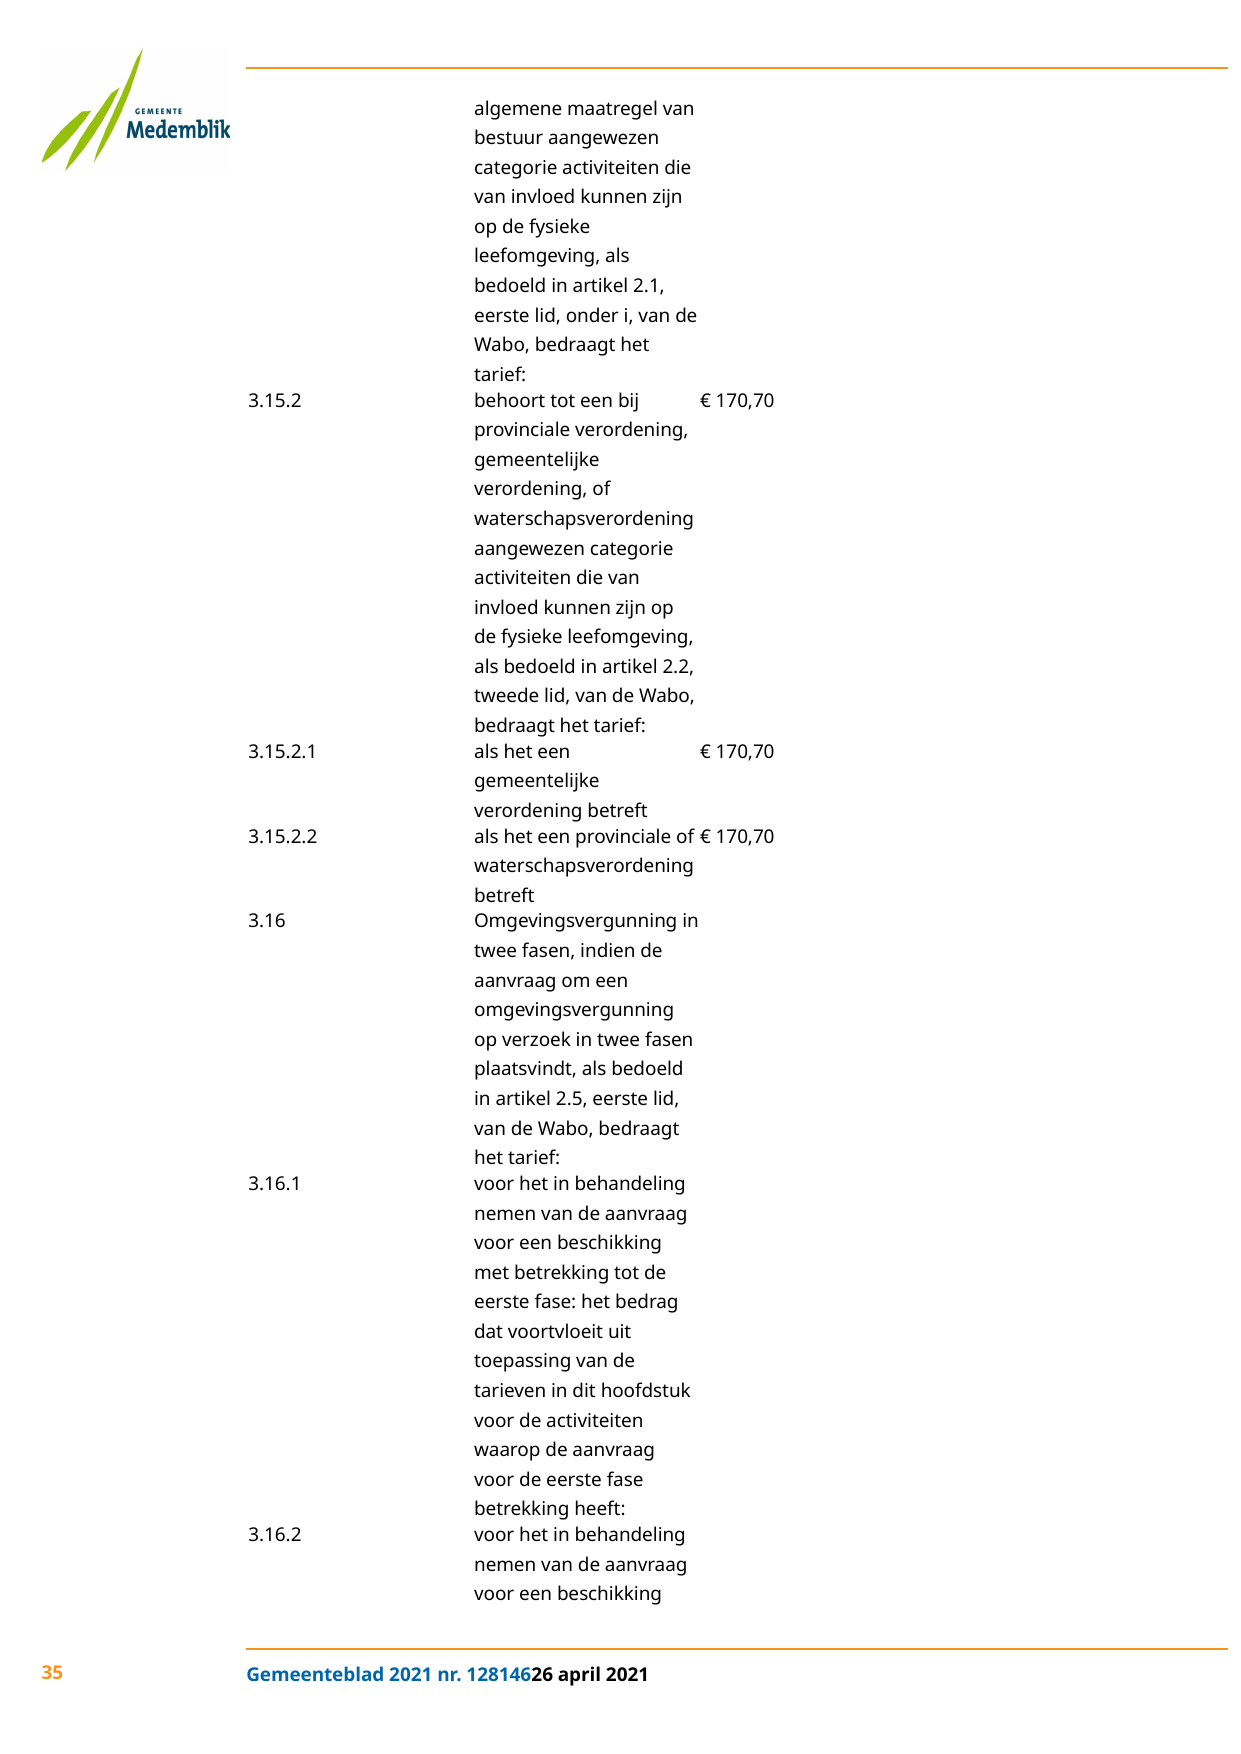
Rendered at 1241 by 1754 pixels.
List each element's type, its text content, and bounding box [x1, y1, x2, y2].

table_cell [926, 1170, 1152, 1521]
table_cell 3.16.2 [248, 1521, 474, 1606]
table_cell [700, 908, 926, 1170]
table_cell voor het in behandeling nemen van de aanvraag voor een beschikking [474, 1521, 700, 1606]
table_cell algemene maatregel van bestuur aangewezen categorie activiteiten die van invloed kunnen zijn op de fysieke leefomgeving, als bedoeld in artikel 2.1, eerste lid, onder i, van de Wabo, bedraagt het tarief: [474, 95, 700, 387]
table_cell [926, 387, 1152, 738]
table_cell behoort tot een bij provinciale verordening, gemeentelijke verordening, of waterschapsverordening aangewezen categorie activiteiten die van invloed kunnen zijn op de fysieke leefomgeving, als bedoeld in artikel 2.2, tweede lid, van de Wabo, bedraagt het tarief: [474, 387, 700, 738]
table_cell 3.15.2.2 [248, 823, 474, 908]
table_cell [700, 1170, 926, 1521]
table_cell [926, 738, 1152, 823]
table_cell 3.15.2.1 [248, 738, 474, 823]
table_cell [926, 908, 1152, 1170]
table_cell 3.15.2 [248, 387, 474, 738]
table_cell [926, 1521, 1152, 1606]
table_cell [248, 95, 474, 387]
table_cell 3.16 [248, 908, 474, 1170]
table_cell 3.16.1 [248, 1170, 474, 1521]
table_cell Omgevingsvergunning in twee fasen, indien de aanvraag om een omgevingsvergunning op verzoek in twee fasen plaatsvindt, als bedoeld in artikel 2.5, eerste lid, van de Wabo, bedraagt het tarief: [474, 908, 700, 1170]
table_cell [700, 1521, 926, 1606]
table_cell € 170,70 [700, 823, 926, 908]
table_cell als het een gemeentelijke verordening betreft [474, 738, 700, 823]
table_cell [926, 823, 1152, 908]
table_cell als het een provinciale of waterschapsverordening betreft [474, 823, 700, 908]
table_cell voor het in behandeling nemen van de aanvraag voor een beschikking met betrekking tot de eerste fase: het bedrag dat voortvloeit uit toepassing van de tarieven in dit hoofdstuk voor de activiteiten waarop de aanvraag voor de eerste fase betrekking heeft: [474, 1170, 700, 1521]
table_cell [926, 95, 1152, 387]
table_cell [700, 95, 926, 387]
picture [41, 47, 231, 172]
table_cell € 170,70 [700, 387, 926, 738]
table_cell € 170,70 [700, 738, 926, 823]
